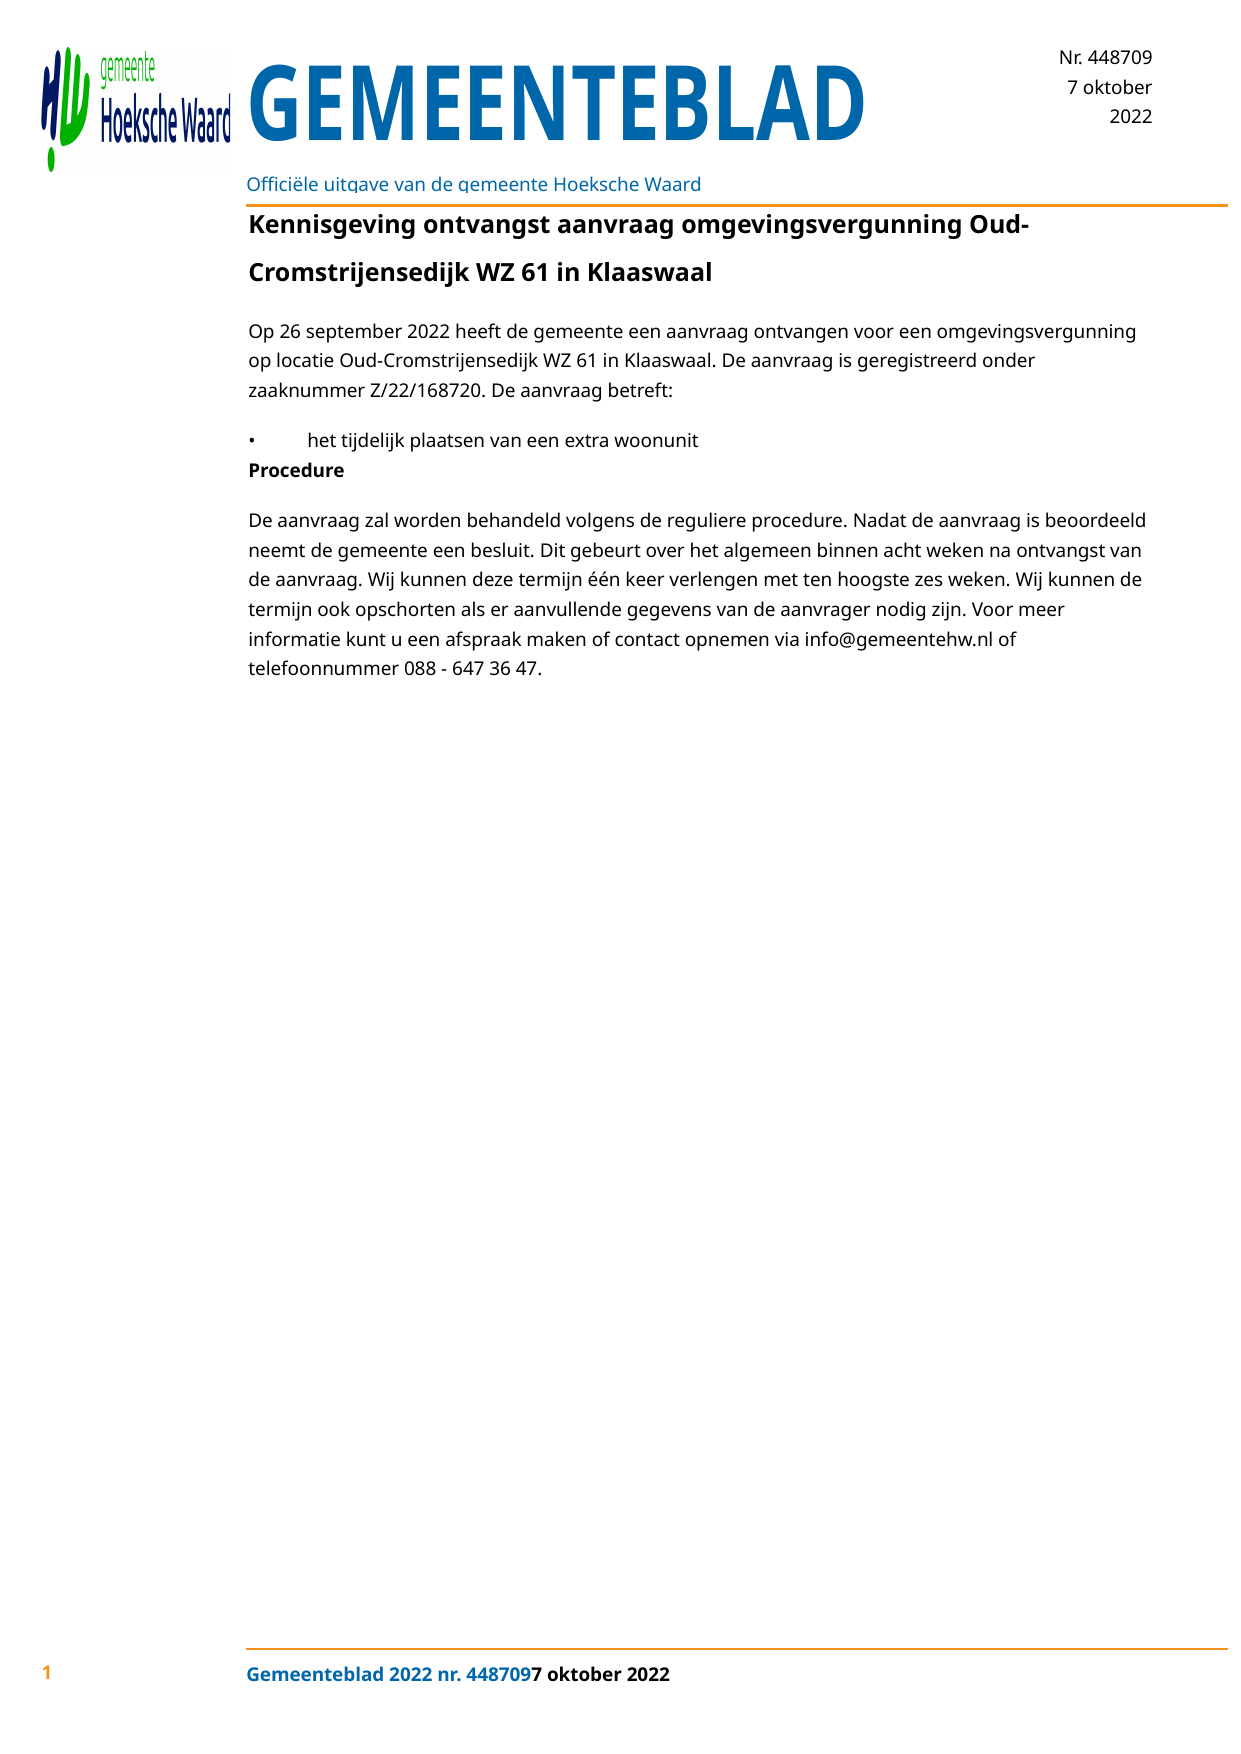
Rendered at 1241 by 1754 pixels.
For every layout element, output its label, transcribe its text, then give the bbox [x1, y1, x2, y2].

text Op 26 september 2022 heeft de gemeente een aanvraag ontvangen voor een omgevingsvergunning op locatie Oud-Cromstrijensedijk WZ 61 in Klaaswaal. De aanvraag is geregistreerd onder zaaknummer Z/22/168720. De aanvraag betreft: [248, 318, 1152, 403]
text Kennisgeving ontvangst aanvraag omgevingsvergunning Oud-Cromstrijensedijk WZ 61 in Klaaswaal [248, 207, 1152, 288]
list het tijdelijk plaatsen van een extra woonunit [248, 427, 1152, 453]
picture [41, 47, 231, 172]
text De aanvraag zal worden behandeld volgens de reguliere procedure. Nadat de aanvraag is beoordeeld neemt de gemeente een besluit. Dit gebeurt over het algemeen binnen acht weken na ontvangst van de aanvraag. Wij kunnen deze termijn één keer verlengen met ten hoogste zes weken. Wij kunnen de termijn ook opschorten als er aanvullende gegevens van de aanvrager nodig zijn. Voor meer informatie kunt u een afspraak maken of contact opnemen via info@gemeentehw.nl of telefoonnummer 088 - 647 36 47. [248, 507, 1152, 681]
text Procedure [248, 457, 1152, 483]
